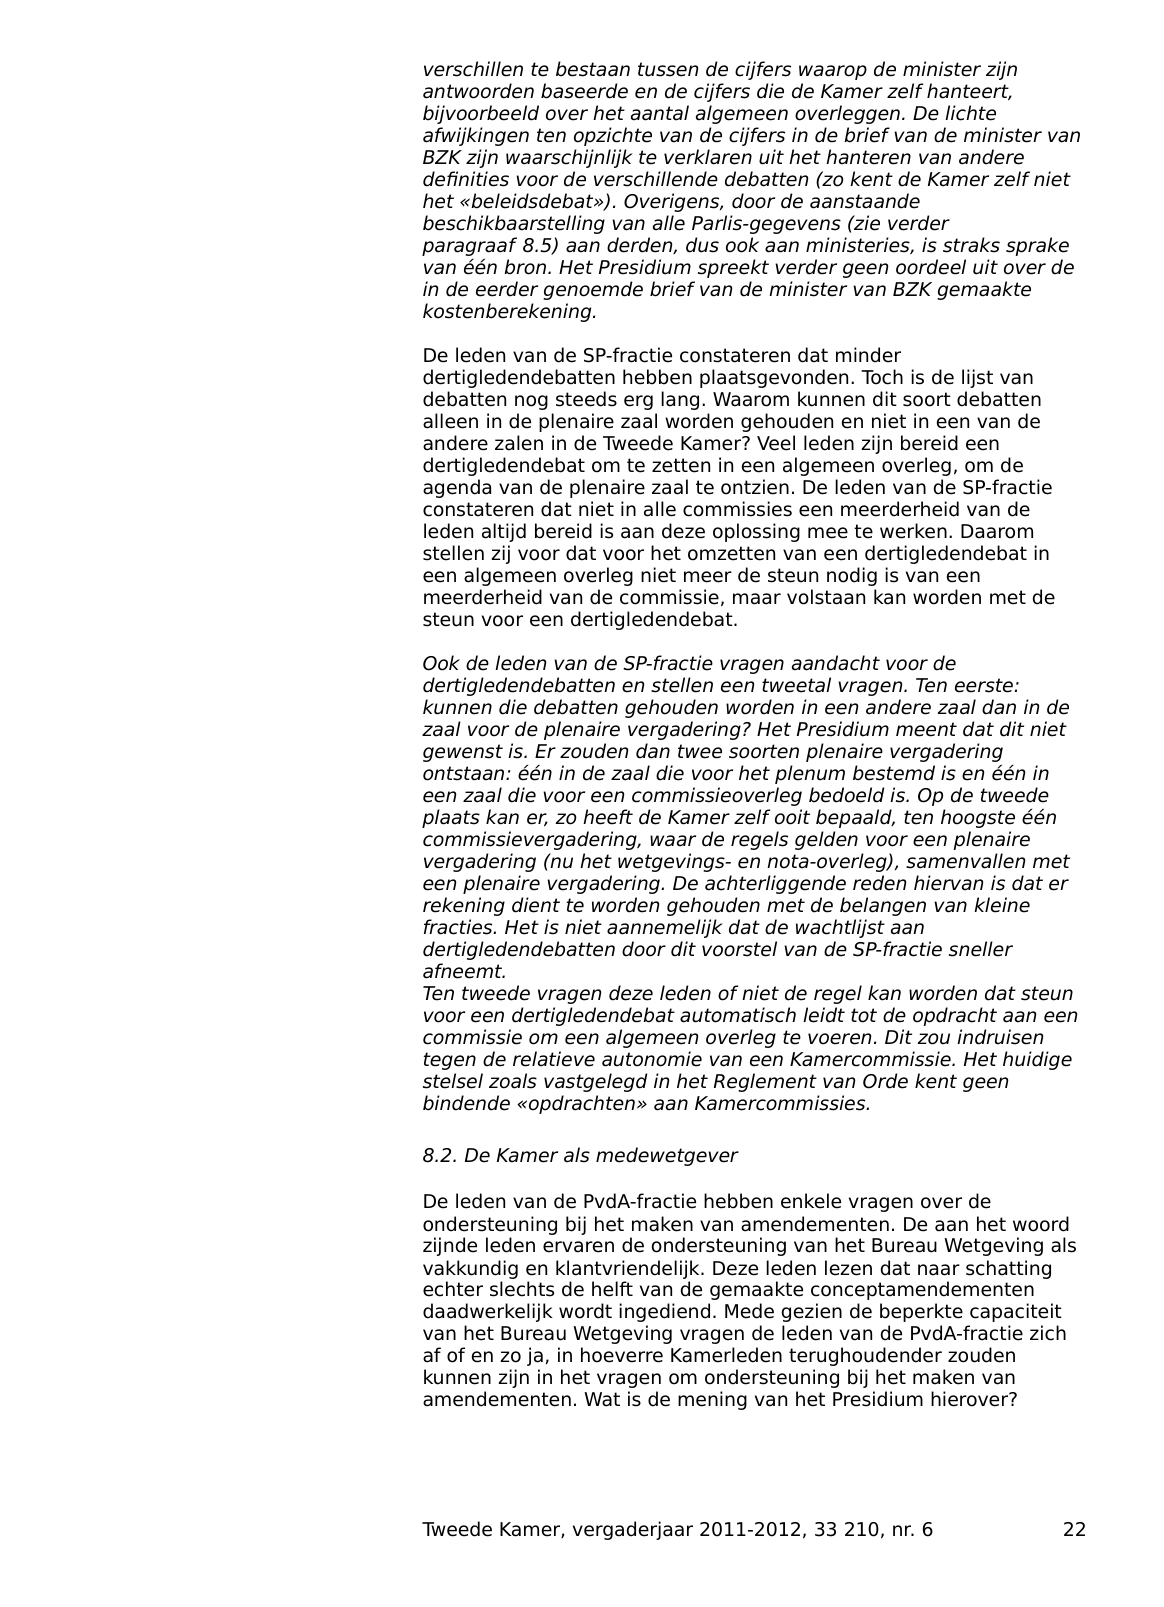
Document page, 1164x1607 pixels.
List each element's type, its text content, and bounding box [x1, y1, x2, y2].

text De leden van de PvdA-fractie hebben enkele vragen over de ondersteuning bij het maken van amendementen. De aan het woord zijnde leden ervaren de ondersteuning van het Bureau Wetgeving als vakkundig en klantvriendelijk. Deze leden lezen dat naar schatting echter slechts de helft van de gemaakte conceptamendementen daadwerkelijk wordt ingediend. Mede gezien de beperkte capaciteit van het Bureau Wetgeving vragen de leden van de PvdA-fractie zich af of en zo ja, in hoeverre Kamerleden terughoudender zouden kunnen zijn in het vragen om ondersteuning bij het maken van amendementen. Wat is de mening van het Presidium hierover? [422, 1191, 1087, 1411]
text verschillen te bestaan tussen de cijfers waarop de minister zijn antwoorden baseerde en de cijfers die de Kamer zelf hanteert, bijvoorbeeld over het aantal algemeen overleggen. De lichte afwijkingen ten opzichte van de cijfers in de brief van de minister van BZK zijn waarschijnlijk te verklaren uit het hanteren van andere definities voor de verschillende debatten (zo kent de Kamer zelf niet het «beleidsdebat»). Overigens, door de aanstaande beschikbaarstelling van alle Parlis-gegevens (zie verder paragraaf 8.5) aan derden, dus ook aan ministeries, is straks sprake van één bron. Het Presidium spreekt verder geen oordeel uit over de in de eerder genoemde brief van de minister van BZK gemaakte kostenberekening. [422, 59, 1087, 323]
text Ook de leden van de SP-fractie vragen aandacht voor de dertigledendebatten en stellen een tweetal vragen. Ten eerste: kunnen die debatten gehouden worden in een andere zaal dan in de zaal voor de plenaire vergadering? Het Presidium meent dat dit niet gewenst is. Er zouden dan twee soorten plenaire vergadering ontstaan: één in de zaal die voor het plenum bestemd is en één in een zaal die voor een commissieoverleg bedoeld is. Op de tweede plaats kan er, zo heeft de Kamer zelf ooit bepaald, ten hoogste één commissievergadering, waar de regels gelden voor een plenaire vergadering (nu het wetgevings- en nota-overleg), samenvallen met een plenaire vergadering. De achterliggende reden hiervan is dat er rekening dient te worden gehouden met de belangen van kleine fracties. Het is niet aannemelijk dat de wachtlijst aan dertigledendebatten door dit voorstel van de SP-fractie sneller afneemt. [422, 653, 1087, 983]
subtitle 8.2. De Kamer als medewetgever [422, 1144, 1087, 1166]
text De leden van de SP-fractie constateren dat minder dertigledendebatten hebben plaatsgevonden. Toch is de lijst van debatten nog steeds erg lang. Waarom kunnen dit soort debatten alleen in de plenaire zaal worden gehouden en niet in een van de andere zalen in de Tweede Kamer? Veel leden zijn bereid een dertigledendebat om te zetten in een algemeen overleg, om de agenda van de plenaire zaal te ontzien. De leden van de SP-fractie constateren dat niet in alle commissies een meerderheid van de leden altijd bereid is aan deze oplossing mee te werken. Daarom stellen zij voor dat voor het omzetten van een dertigledendebat in een algemeen overleg niet meer de steun nodig is van een meerderheid van de commissie, maar volstaan kan worden met de steun voor een dertigledendebat. [422, 345, 1087, 631]
text Ten tweede vragen deze leden of niet de regel kan worden dat steun voor een dertigledendebat automatisch leidt tot de opdracht aan een commissie om een algemeen overleg te voeren. Dit zou indruisen tegen de relatieve autonomie van een Kamercommissie. Het huidige stelsel zoals vastgelegd in het Reglement van Orde kent geen bindende «opdrachten» aan Kamercommissies. [422, 983, 1087, 1114]
